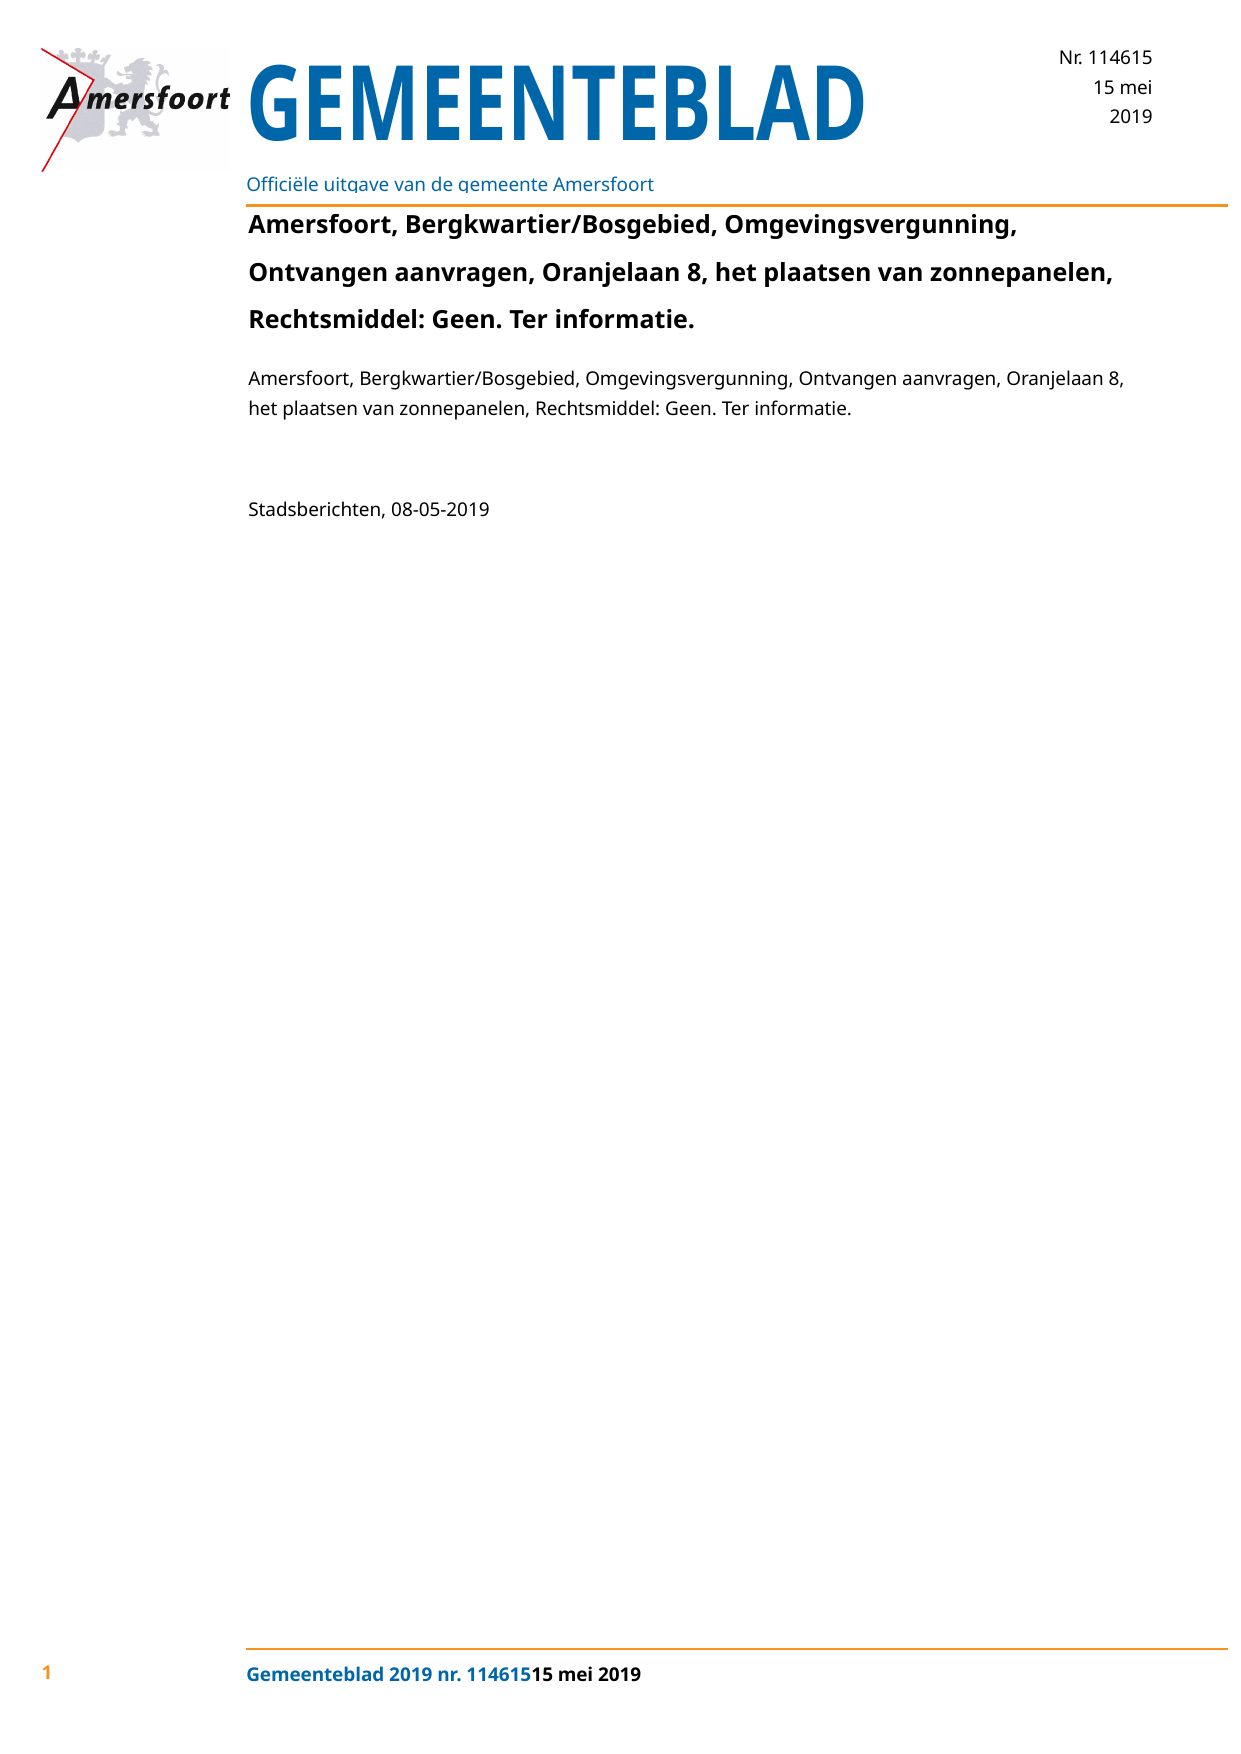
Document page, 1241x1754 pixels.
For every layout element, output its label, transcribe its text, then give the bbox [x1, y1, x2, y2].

text Amersfoort, Bergkwartier/Bosgebied, Omgevingsvergunning, Ontvangen aanvragen, Oranjelaan 8, het plaatsen van zonnepanelen, Rechtsmiddel: Geen. Ter informatie. [248, 207, 1152, 336]
picture [41, 47, 231, 172]
text Stadsberichten, 08-05-2019 [248, 496, 1152, 522]
text Amersfoort, Bergkwartier/Bosgebied, Omgevingsvergunning, Ontvangen aanvragen, Oranjelaan 8, het plaatsen van zonnepanelen, Rechtsmiddel: Geen. Ter informatie. [248, 366, 1152, 421]
